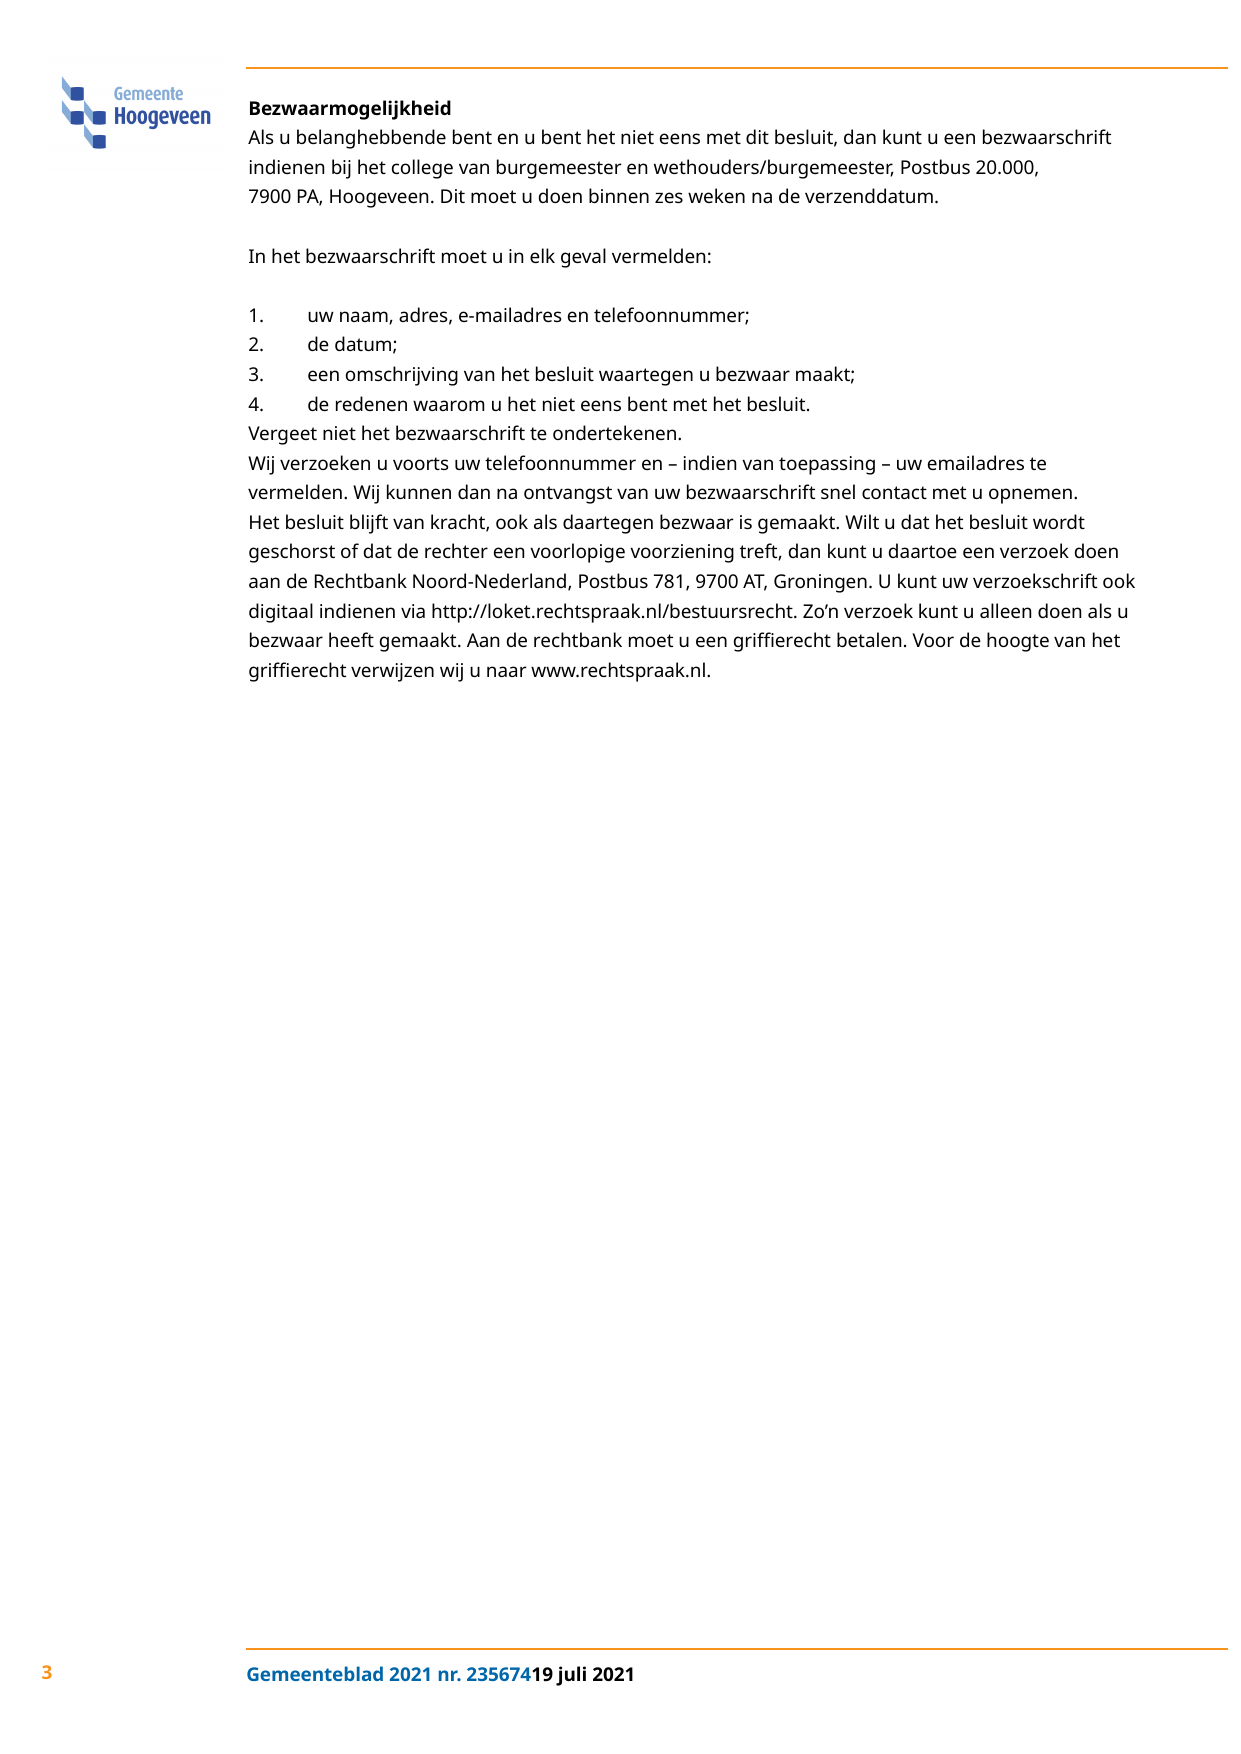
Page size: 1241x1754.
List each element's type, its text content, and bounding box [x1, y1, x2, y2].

text Vergeet niet het bezwaarschrift te ondertekenen. [248, 420, 1152, 446]
text In het bezwaarschrift moet u in elk geval vermelden: [248, 243, 1152, 268]
list de datum; [248, 332, 1152, 357]
list een omschrijving van het besluit waartegen u bezwaar maakt; [248, 361, 1152, 387]
text 7900 PA, Hoogeveen. Dit moet u doen binnen zes weken na de verzenddatum. [248, 184, 1152, 209]
text Bezwaarmogelijkheid [248, 95, 1152, 121]
text Wij verzoeken u voorts uw telefoonnummer en – indien van toepassing – uw emailadres te vermelden. Wij kunnen dan na ontvangst van uw bezwaarschrift snel contact met u opnemen. [248, 450, 1152, 505]
text Als u belanghebbende bent en u bent het niet eens met dit besluit, dan kunt u een bezwaarschrift indienen bij het college van burgemeester en wethouders/burgemeester, Postbus 20.000, [248, 124, 1152, 180]
list de redenen waarom u het niet eens bent met het besluit. [248, 391, 1152, 416]
list uw naam, adres, e-mailadres en telefoonnummer; [248, 302, 1152, 328]
text Het besluit blijft van kracht, ook als daartegen bezwaar is gemaakt. Wilt u dat het besluit wordt geschorst of dat de rechter een voorlopige voorziening treft, dan kunt u daartoe een verzoek doen aan de Rechtbank Noord-Nederland, Postbus 781, 9700 AT, Groningen. U kunt uw verzoekschrift ook digitaal indienen via http://loket.rechtspraak.nl/bestuursrecht. Zo’n verzoek kunt u alleen doen als u bezwaar heeft gemaakt. Aan de rechtbank moet u een griffierecht betalen. Voor de hoogte van het griffierecht verwijzen wij u naar www.rechtspraak.nl. [248, 509, 1152, 683]
picture [41, 47, 231, 172]
